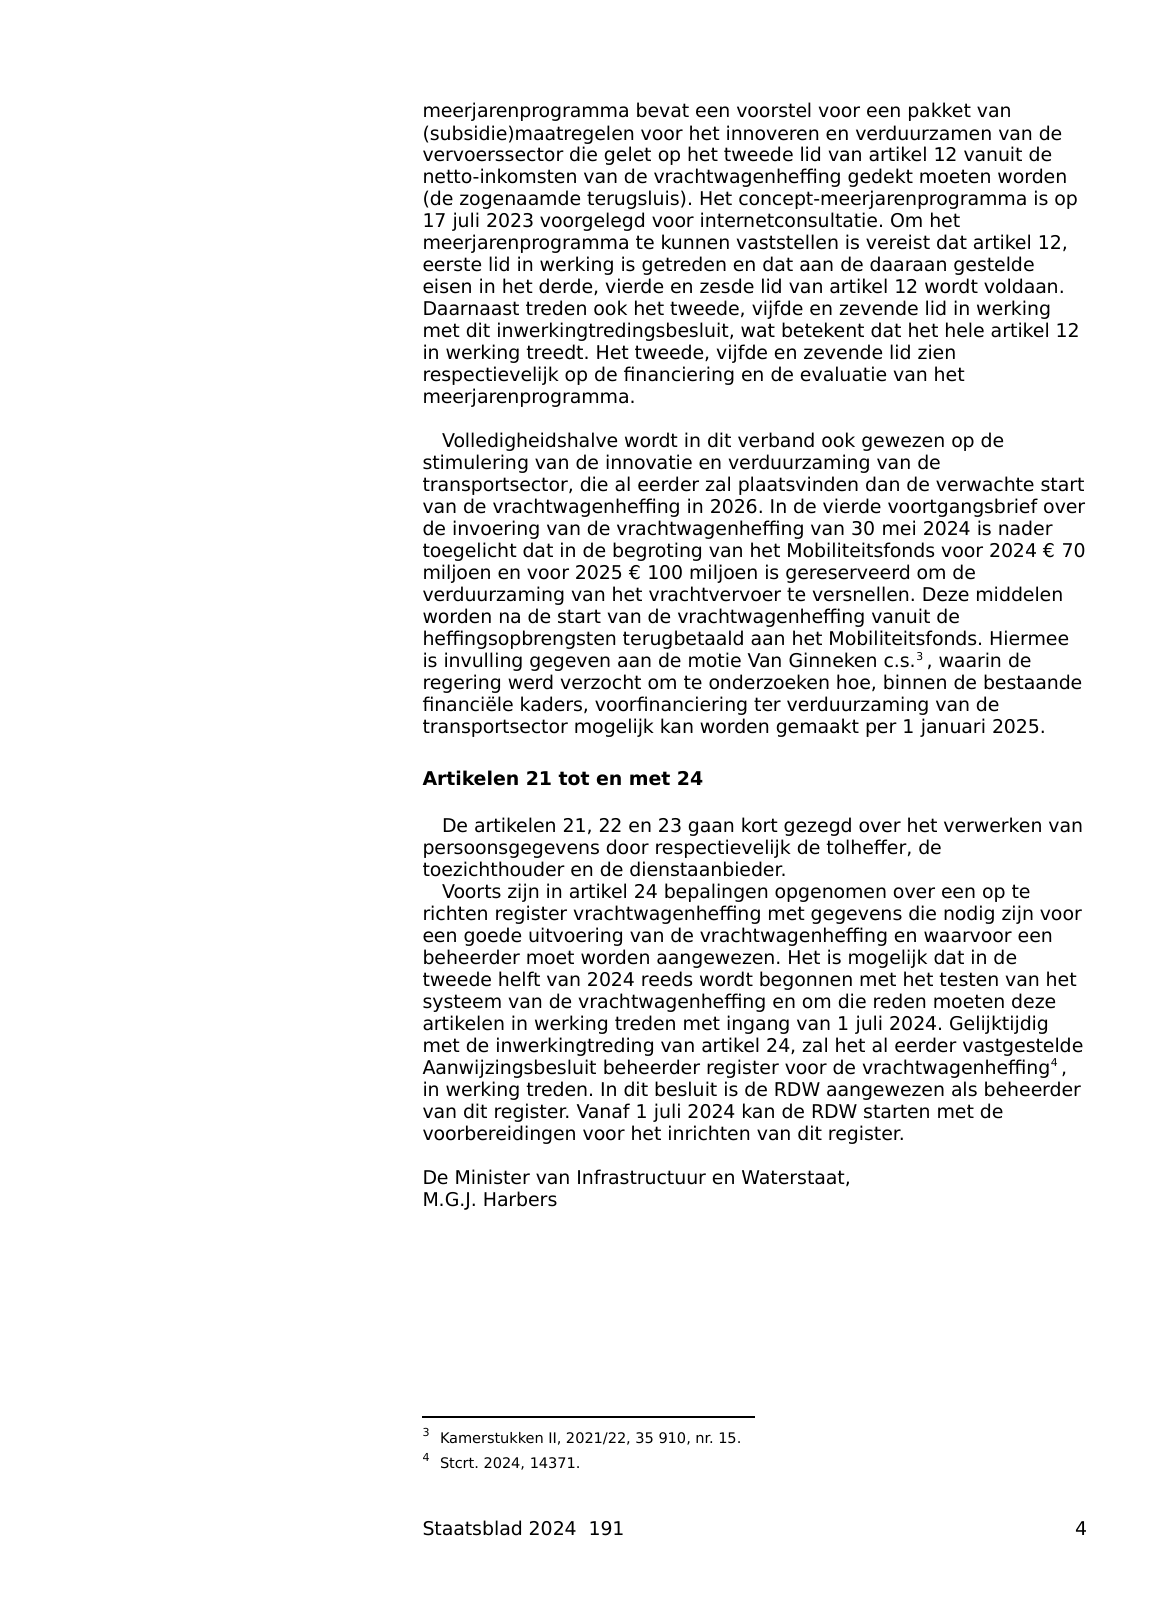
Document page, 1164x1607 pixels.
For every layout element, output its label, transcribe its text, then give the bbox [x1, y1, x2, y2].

text De artikelen 21, 22 en 23 gaan kort gezegd over het verwerken van persoonsgegevens door respectievelijk de tolheffer, de toezichthouder en de dienstaanbieder. [422, 815, 1087, 881]
text Kamerstukken II, 2021/22, 35 910, nr. 15. [422, 1426, 1087, 1448]
subtitle Artikelen 21 tot en met 24 [422, 768, 1087, 790]
text Volledigheidshalve wordt in dit verband ook gewezen op de stimulering van de innovatie en verduurzaming van de transportsector, die al eerder zal plaatsvinden dan de verwachte start van de vrachtwagenheffing in 2026. In de vierde voortgangsbrief over de invoering van de vrachtwagenheffing van 30 mei 2024 is nader toegelicht dat in de begroting van het Mobiliteitsfonds voor 2024 € 70 miljoen en voor 2025 € 100 miljoen is gereserveerd om de verduurzaming van het vrachtvervoer te versnellen. Deze middelen worden na de start van de vrachtwagenheffing vanuit de heffingsopbrengsten terugbetaald aan het Mobiliteitsfonds. Hiermee is invulling gegeven aan de motie Van Ginneken c.s., waarin de regering werd verzocht om te onderzoeken hoe, binnen de bestaande financiële kaders, voorfinanciering ter verduurzaming van de transportsector mogelijk kan worden gemaakt per 1 januari 2025. [422, 430, 1087, 738]
text Stcrt. 2024, 14371. [422, 1451, 1087, 1473]
text meerjarenprogramma bevat een voorstel voor een pakket van (subsidie)maatregelen voor het innoveren en verduurzamen van de vervoerssector die gelet op het tweede lid van artikel 12 vanuit de netto-inkomsten van de vrachtwagenheffing gedekt moeten worden (de zogenaamde terugsluis). Het concept-meerjarenprogramma is op 17 juli 2023 voorgelegd voor internetconsultatie. Om het meerjarenprogramma te kunnen vaststellen is vereist dat artikel 12, eerste lid in werking is getreden en dat aan de daaraan gestelde eisen in het derde, vierde en zesde lid van artikel 12 wordt voldaan. Daarnaast treden ook het tweede, vijfde en zevende lid in werking met dit inwerkingtredingsbesluit, wat betekent dat het hele artikel 12 in werking treedt. Het tweede, vijfde en zevende lid zien respectievelijk op de financiering en de evaluatie van het meerjarenprogramma. [422, 100, 1087, 408]
text Voorts zijn in artikel 24 bepalingen opgenomen over een op te richten register vrachtwagenheffing met gegevens die nodig zijn voor een goede uitvoering van de vrachtwagenheffing en waarvoor een beheerder moet worden aangewezen. Het is mogelijk dat in de tweede helft van 2024 reeds wordt begonnen met het testen van het systeem van de vrachtwagenheffing en om die reden moeten deze artikelen in werking treden met ingang van 1 juli 2024. Gelijktijdig met de inwerkingtreding van artikel 24, zal het al eerder vastgestelde Aanwijzingsbesluit beheerder register voor de vrachtwagenheffing, in werking treden. In dit besluit is de RDW aangewezen als beheerder van dit register. Vanaf 1 juli 2024 kan de RDW starten met de voorbereidingen voor het inrichten van dit register. [422, 881, 1087, 1145]
text De Minister van Infrastructuur en Waterstaat, M.G.J. Harbers [422, 1167, 1087, 1211]
